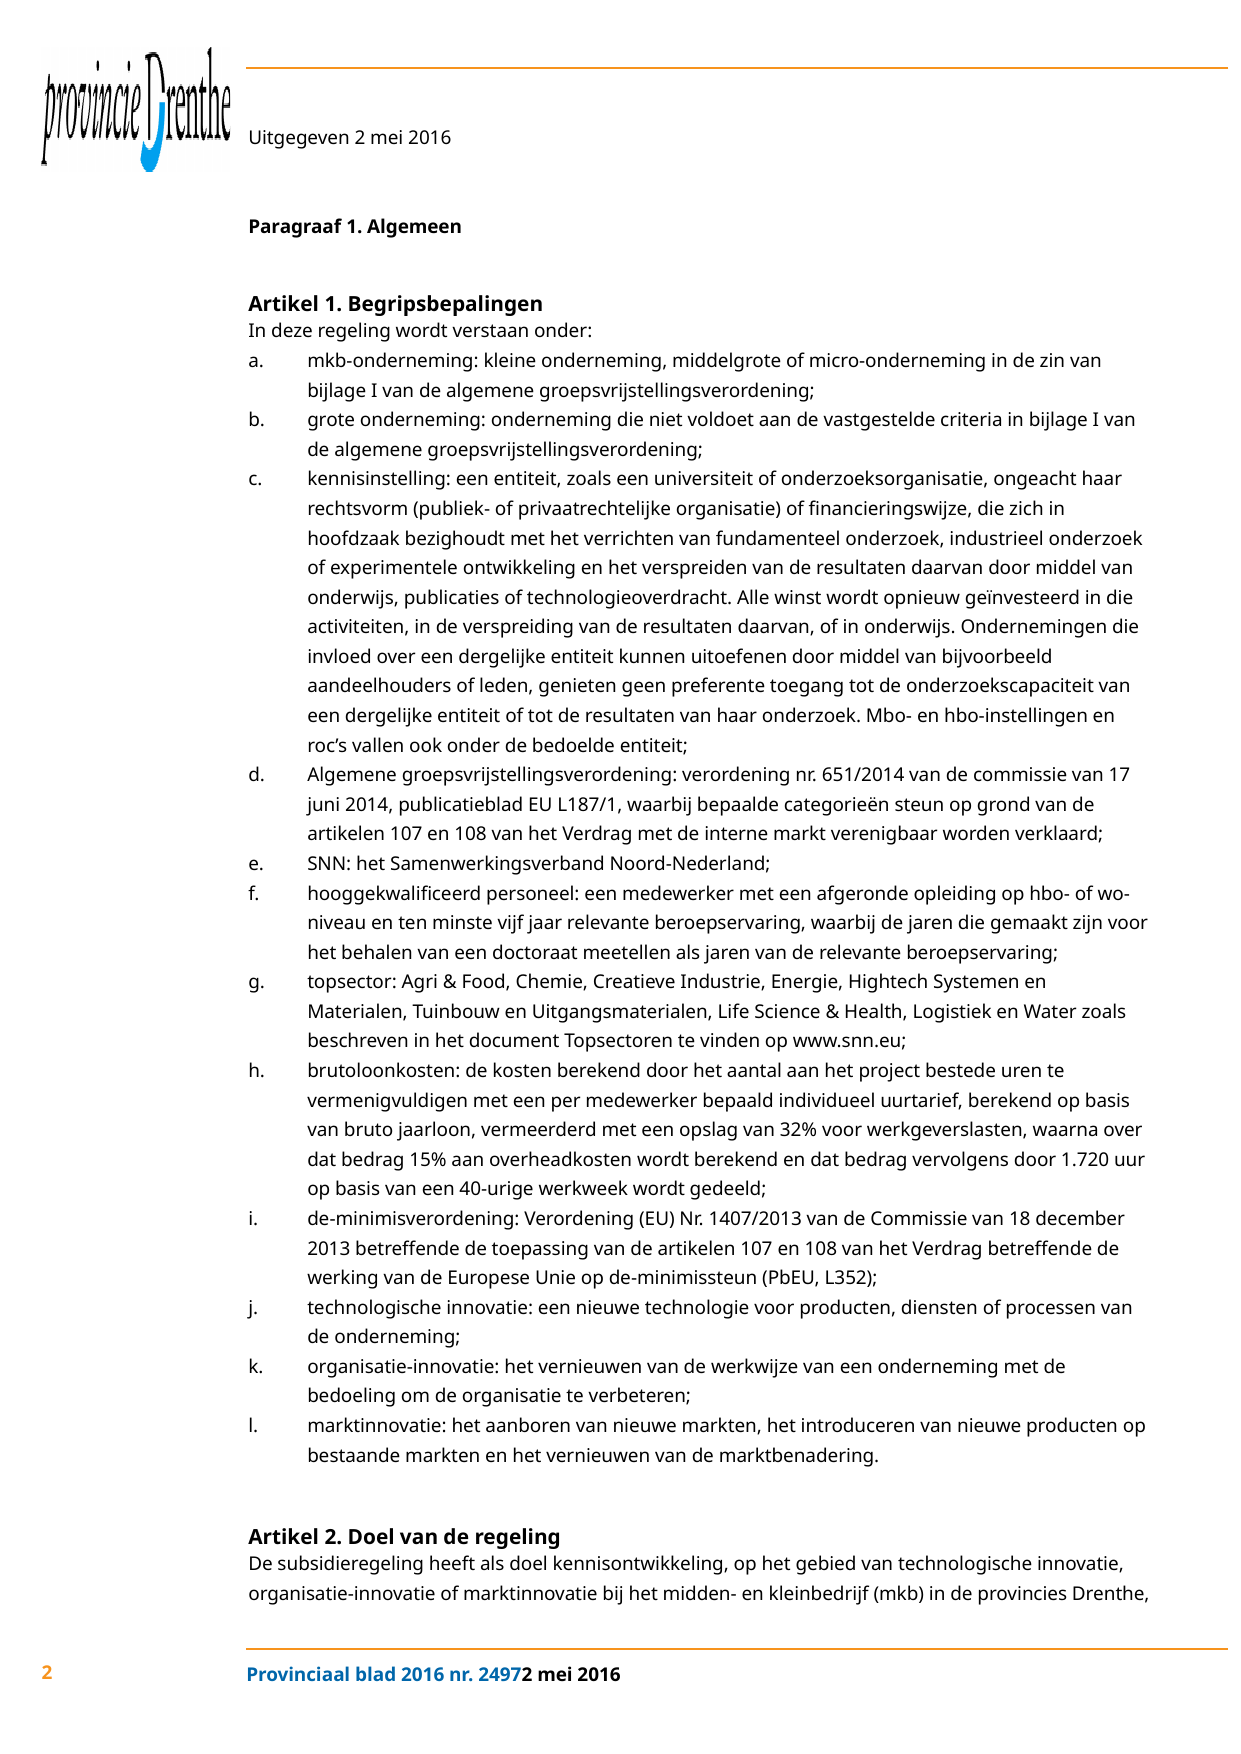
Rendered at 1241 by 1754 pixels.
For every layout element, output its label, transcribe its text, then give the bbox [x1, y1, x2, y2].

list de-minimisverordening: Verordening (EU) Nr. 1407/2013 van de Commissie van 18 december 2013 betreffende de toepassing van de artikelen 107 en 108 van het Verdrag betreffende de werking van de Europese Unie op de-minimissteun (PbEU, L352); [248, 1205, 1152, 1290]
text In deze regeling wordt verstaan onder: [248, 318, 1152, 343]
list grote onderneming: onderneming die niet voldoet aan de vastgestelde criteria in bijlage I van de algemene groepsvrijstellingsverordening; [248, 406, 1152, 462]
list technologische innovatie: een nieuwe technologie voor producten, diensten of processen van de onderneming; [248, 1294, 1152, 1349]
list marktinnovatie: het aanboren van nieuwe markten, het introduceren van nieuwe producten op bestaande markten en het vernieuwen van de marktbenadering. [248, 1412, 1152, 1468]
list organisatie-innovatie: het vernieuwen van de werkwijze van een onderneming met de bedoeling om de organisatie te verbeteren; [248, 1353, 1152, 1408]
list hooggekwalificeerd personeel: een medewerker met een afgeronde opleiding op hbo- of wo-niveau en ten minste vijf jaar relevante beroepservaring, waarbij de jaren die gemaakt zijn voor het behalen van een doctoraat meetellen als jaren van de relevante beroepservaring; [248, 880, 1152, 965]
list topsector: Agri & Food, Chemie, Creatieve Industrie, Energie, Hightech Systemen en Materialen, Tuinbouw en Uitgangsmaterialen, Life Science & Health, Logistiek en Water zoals beschreven in het document Topsectoren te vinden op www.snn.eu; [248, 968, 1152, 1053]
text De subsidieregeling heeft als doel kennisontwikkeling, op het gebied van technologische innovatie, organisatie-innovatie of marktinnovatie bij het midden- en kleinbedrijf (mkb) in de provincies Drenthe, [248, 1550, 1152, 1606]
text Artikel 1. Begripsbepalingen [248, 289, 1152, 318]
list SNN: het Samenwerkingsverband Noord-Nederland; [248, 850, 1152, 876]
picture [41, 47, 231, 172]
text Artikel 2. Doel van de regeling [248, 1522, 1152, 1550]
text Uitgegeven 2 mei 2016 [248, 124, 1152, 150]
text Paragraaf 1. Algemeen [248, 213, 1152, 239]
list Algemene groepsvrijstellingsverordening: verordening nr. 651/2014 van de commissie van 17 juni 2014, publicatieblad EU L187/1, waarbij bepaalde categorieën steun op grond van de artikelen 107 en 108 van het Verdrag met de interne markt verenigbaar worden verklaard; [248, 761, 1152, 846]
list kennisinstelling: een entiteit, zoals een universiteit of onderzoeksorganisatie, ongeacht haar rechtsvorm (publiek- of privaatrechtelijke organisatie) of financieringswijze, die zich in hoofdzaak bezighoudt met het verrichten van fundamenteel onderzoek, industrieel onderzoek of experimentele ontwikkeling en het verspreiden van de resultaten daarvan door middel van onderwijs, publicaties of technologieoverdracht. Alle winst wordt opnieuw geïnvesteerd in die activiteiten, in de verspreiding van de resultaten daarvan, of in onderwijs. Ondernemingen die invloed over een dergelijke entiteit kunnen uitoefenen door middel van bijvoorbeeld aandeelhouders of leden, genieten geen preferente toegang tot de onderzoekscapaciteit van een dergelijke entiteit of tot de resultaten van haar onderzoek. Mbo- en hbo-instellingen en roc’s vallen ook onder de bedoelde entiteit; [248, 466, 1152, 758]
list brutoloonkosten: de kosten berekend door het aantal aan het project bestede uren te vermenigvuldigen met een per medewerker bepaald individueel uurtarief, berekend op basis van bruto jaarloon, vermeerderd met een opslag van 32% voor werkgeverslasten, waarna over dat bedrag 15% aan overheadkosten wordt berekend en dat bedrag vervolgens door 1.720 uur op basis van een 40-urige werkweek wordt gedeeld; [248, 1057, 1152, 1201]
list mkb-onderneming: kleine onderneming, middelgrote of micro-onderneming in de zin van bijlage I van de algemene groepsvrijstellingsverordening; [248, 347, 1152, 403]
